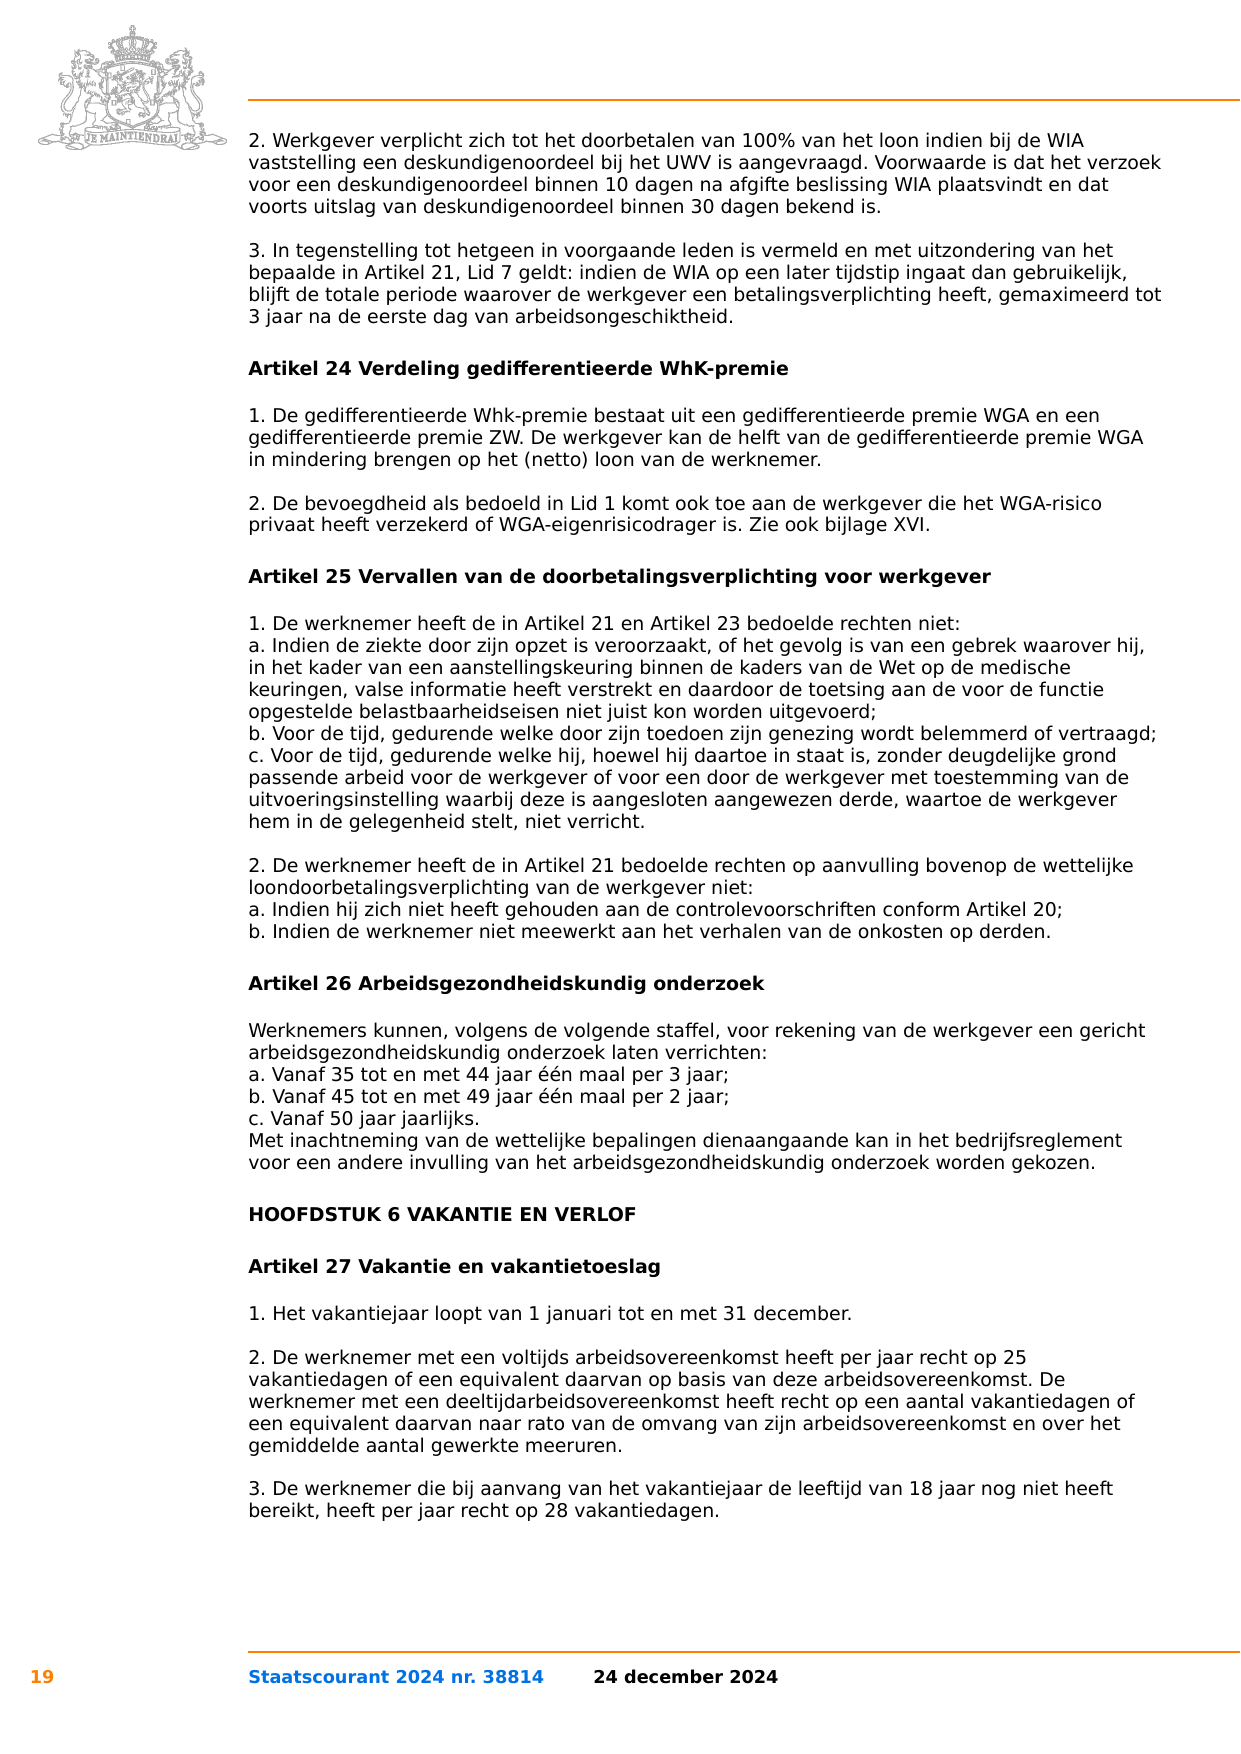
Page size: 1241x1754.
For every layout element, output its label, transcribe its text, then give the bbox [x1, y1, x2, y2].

text 2. De werknemer met een voltijds arbeidsovereenkomst heeft per jaar recht op 25 vakantiedagen of een equivalent daarvan op basis van deze arbeidsovereenkomst. De werknemer met een deeltijdarbeidsovereenkomst heeft recht op een aantal vakantiedagen of een equivalent daarvan naar rato van de omvang van zijn arbeidsovereenkomst en over het gemiddelde aantal gewerkte meeruren. [248, 1347, 1163, 1456]
text Werknemers kunnen, volgens de volgende staffel, voor rekening van de werkgever een gericht arbeidsgezondheidskundig onderzoek laten verrichten: [248, 1020, 1163, 1064]
text b. Voor de tijd, gedurende welke door zijn toedoen zijn genezing wordt belemmerd of vertraagd; [248, 723, 1163, 745]
text a. Vanaf 35 tot en met 44 jaar één maal per 3 jaar; [248, 1064, 1163, 1086]
text b. Vanaf 45 tot en met 49 jaar één maal per 2 jaar; [248, 1086, 1163, 1108]
text a. Indien hij zich niet heeft gehouden aan de controlevoorschriften conform Artikel 20; [248, 899, 1163, 921]
subtitle HOOFDSTUK 6 VAKANTIE EN VERLOF [248, 1204, 1163, 1226]
text 2. De bevoegdheid als bedoeld in Lid 1 komt ook toe aan de werkgever die het WGA-risico privaat heeft verzekerd of WGA-eigenrisicodrager is. Zie ook bijlage XVI. [248, 492, 1163, 536]
subtitle Artikel 27 Vakantie en vakantietoeslag [248, 1256, 1163, 1278]
text 3. De werknemer die bij aanvang van het vakantiejaar de leeftijd van 18 jaar nog niet heeft bereikt, heeft per jaar recht op 28 vakantiedagen. [248, 1478, 1163, 1522]
text 1. Het vakantiejaar loopt van 1 januari tot en met 31 december. [248, 1303, 1163, 1325]
subtitle Artikel 26 Arbeidsgezondheidskundig onderzoek [248, 973, 1163, 995]
subtitle Artikel 25 Vervallen van de doorbetalingsverplichting voor werkgever [248, 566, 1163, 588]
text 1. De gedifferentieerde Whk-premie bestaat uit een gedifferentieerde premie WGA en een gedifferentieerde premie ZW. De werkgever kan de helft van de gedifferentieerde premie WGA in mindering brengen op het (netto) loon van de werknemer. [248, 404, 1163, 471]
subtitle Artikel 24 Verdeling gedifferentieerde WhK-premie [248, 358, 1163, 379]
text 2. De werknemer heeft de in Artikel 21 bedoelde rechten op aanvulling bovenop de wettelijke loondoorbetalingsverplichting van de werkgever niet: [248, 855, 1163, 899]
text c. Voor de tijd, gedurende welke hij, hoewel hij daartoe in staat is, zonder deugdelijke grond passende arbeid voor de werkgever of voor een door de werkgever met toestemming van de uitvoeringsinstelling waarbij deze is aangesloten aangewezen derde, waartoe de werkgever hem in de gelegenheid stelt, niet verricht. [248, 745, 1163, 833]
text c. Vanaf 50 jaar jaarlijks. [248, 1108, 1163, 1130]
text a. Indien de ziekte door zijn opzet is veroorzaakt, of het gevolg is van een gebrek waarover hij, in het kader van een aanstellingskeuring binnen de kaders van de Wet op de medische keuringen, valse informatie heeft verstrekt en daardoor de toetsing aan de voor de functie opgestelde belastbaarheidseisen niet juist kon worden uitgevoerd; [248, 635, 1163, 723]
text 1. De werknemer heeft de in Artikel 21 en Artikel 23 bedoelde rechten niet: [248, 613, 1163, 635]
text 2. Werkgever verplicht zich tot het doorbetalen van 100% van het loon indien bij de WIA vaststelling een deskundigenoordeel bij het UWV is aangevraagd. Voorwaarde is dat het verzoek voor een deskundigenoordeel binnen 10 dagen na afgifte beslissing WIA plaatsvindt en dat voorts uitslag van deskundigenoordeel binnen 30 dagen bekend is. [248, 130, 1163, 218]
text Met inachtneming van de wettelijke bepalingen dienaangaande kan in het bedrijfsreglement voor een andere invulling van het arbeidsgezondheidskundig onderzoek worden gekozen. [248, 1130, 1163, 1174]
picture [38, 25, 227, 150]
text 3. In tegenstelling tot hetgeen in voorgaande leden is vermeld en met uitzondering van het bepaalde in Artikel 21, Lid 7 geldt: indien de WIA op een later tijdstip ingaat dan gebruikelijk, blijft de totale periode waarover de werkgever een betalingsverplichting heeft, gemaximeerd tot 3 jaar na de eerste dag van arbeidsongeschiktheid. [248, 240, 1163, 328]
text b. Indien de werknemer niet meewerkt aan het verhalen van de onkosten op derden. [248, 921, 1163, 943]
